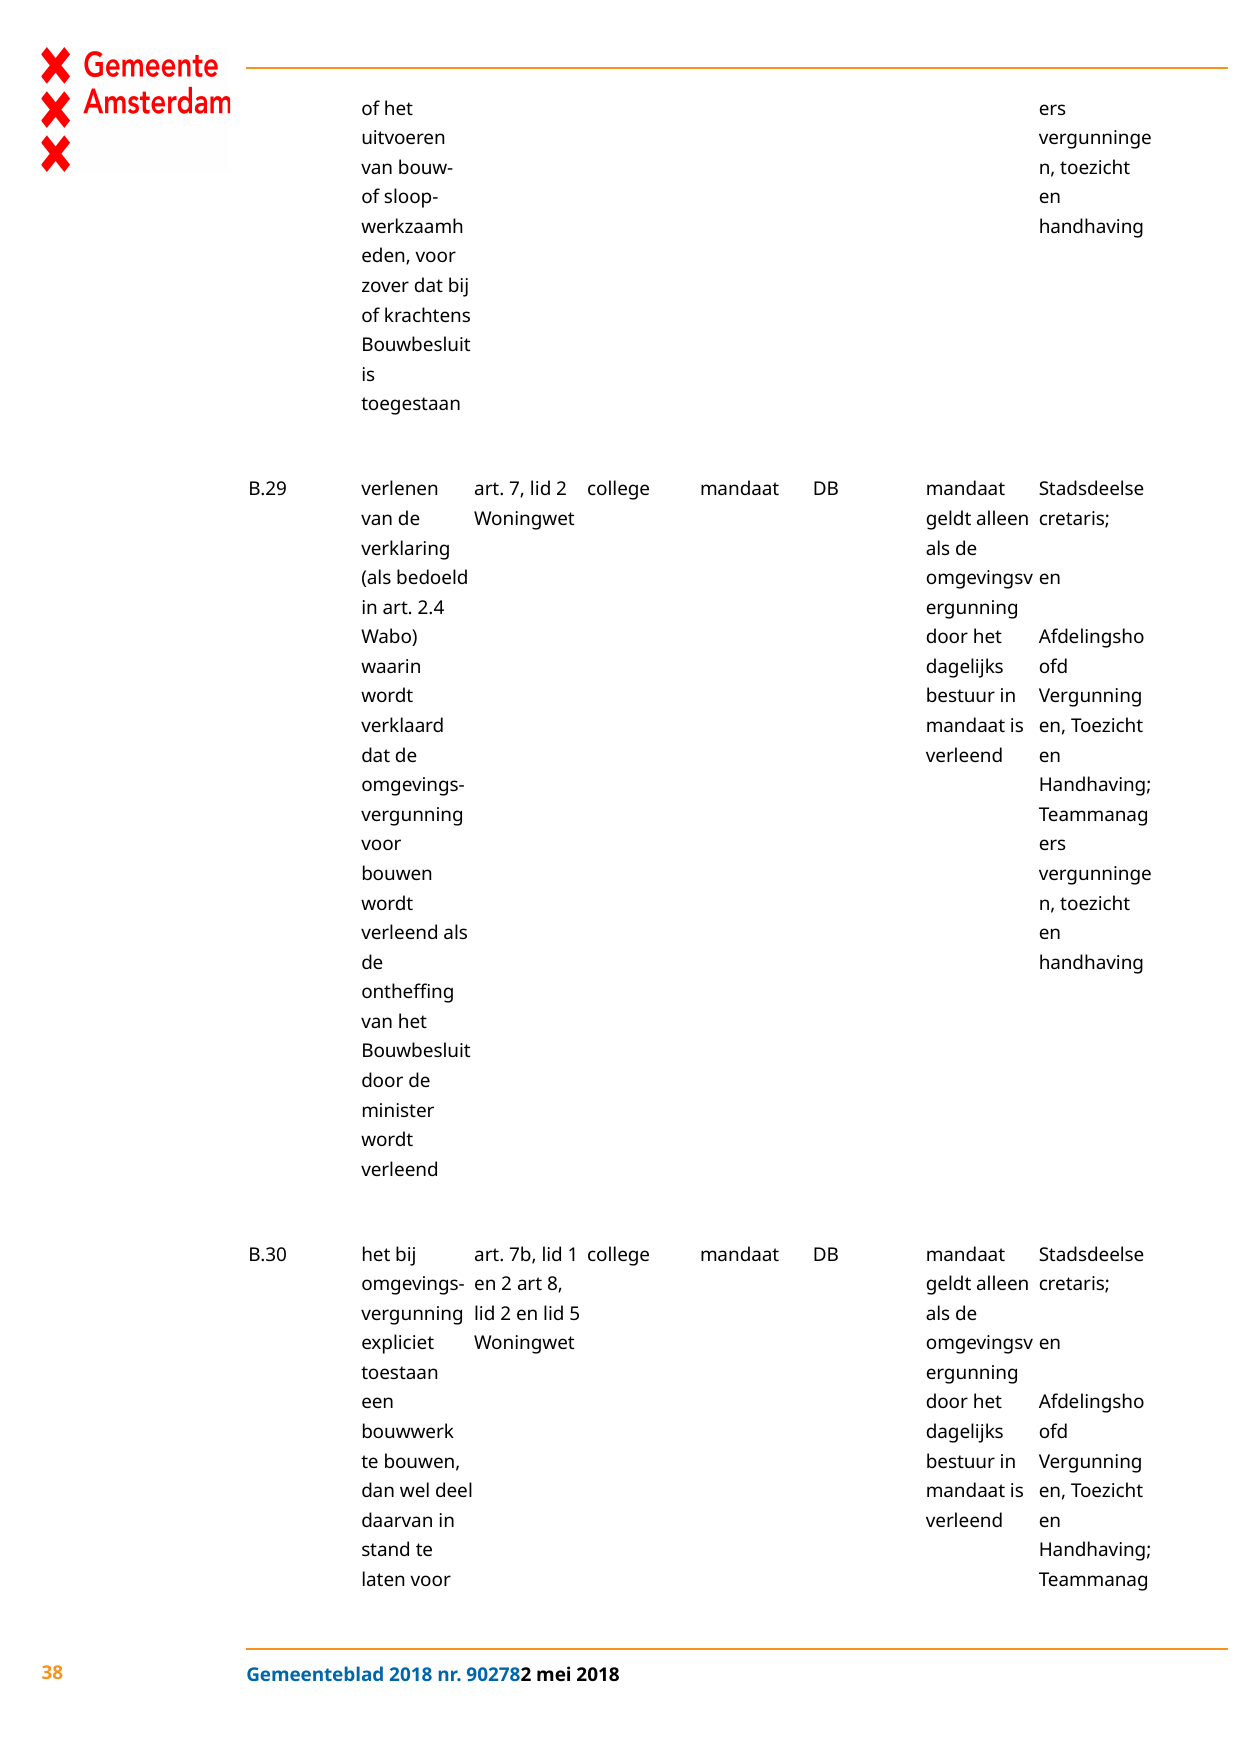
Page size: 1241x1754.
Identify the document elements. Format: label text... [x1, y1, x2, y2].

table_cell Stadsdeelsecretaris; en Afdelingshoofd Vergunningen, Toezicht en Handhaving; Teammanag [1039, 1211, 1152, 1592]
table_cell college [587, 446, 700, 1211]
table_cell of het uitvoeren van bouw- of sloop-werkzaamheden, voor zover dat bij of krachtens Bouwbesluit is toegestaan [361, 95, 474, 446]
table_cell art. 7b, lid 1 en 2 art 8, lid 2 en lid 5 Woningwet [474, 1211, 587, 1592]
table_cell DB [813, 1211, 926, 1592]
table_cell mandaat [700, 1211, 813, 1592]
table_cell [474, 95, 587, 446]
table_cell mandaat [700, 446, 813, 1211]
table_cell [813, 95, 926, 446]
table_cell DB [813, 446, 926, 1211]
table_cell mandaat geldt alleen als de omgevingsvergunning door het dagelijks bestuur in mandaat is verleend [926, 446, 1038, 1211]
picture [41, 47, 231, 172]
table_cell B.30 [248, 1211, 361, 1592]
table_cell college [587, 1211, 700, 1592]
table_cell Stadsdeelsecretaris; en Afdelingshoofd Vergunningen, Toezicht en Handhaving; Teammanagers vergunningen, toezicht en handhaving [1039, 446, 1152, 1211]
table_cell ers vergunningen, toezicht en handhaving [1039, 95, 1152, 446]
table_cell [587, 95, 700, 446]
table_cell verlenen van de verklaring (als bedoeld in art. 2.4 Wabo) waarin wordt verklaard dat de omgevings-vergunning voor bouwen wordt verleend als de ontheffing van het Bouwbesluit door de minister wordt verleend [361, 446, 474, 1211]
table_cell het bij omgevings-vergunning expliciet toestaan een bouwwerk te bouwen, dan wel deel daarvan in stand te laten voor [361, 1211, 474, 1592]
table_cell [700, 95, 813, 446]
table_cell mandaat geldt alleen als de omgevingsvergunning door het dagelijks bestuur in mandaat is verleend [926, 1211, 1038, 1592]
table_cell art. 7, lid 2 Woningwet [474, 446, 587, 1211]
table_cell [926, 95, 1038, 446]
table_cell [248, 95, 361, 446]
table_cell B.29 [248, 446, 361, 1211]
